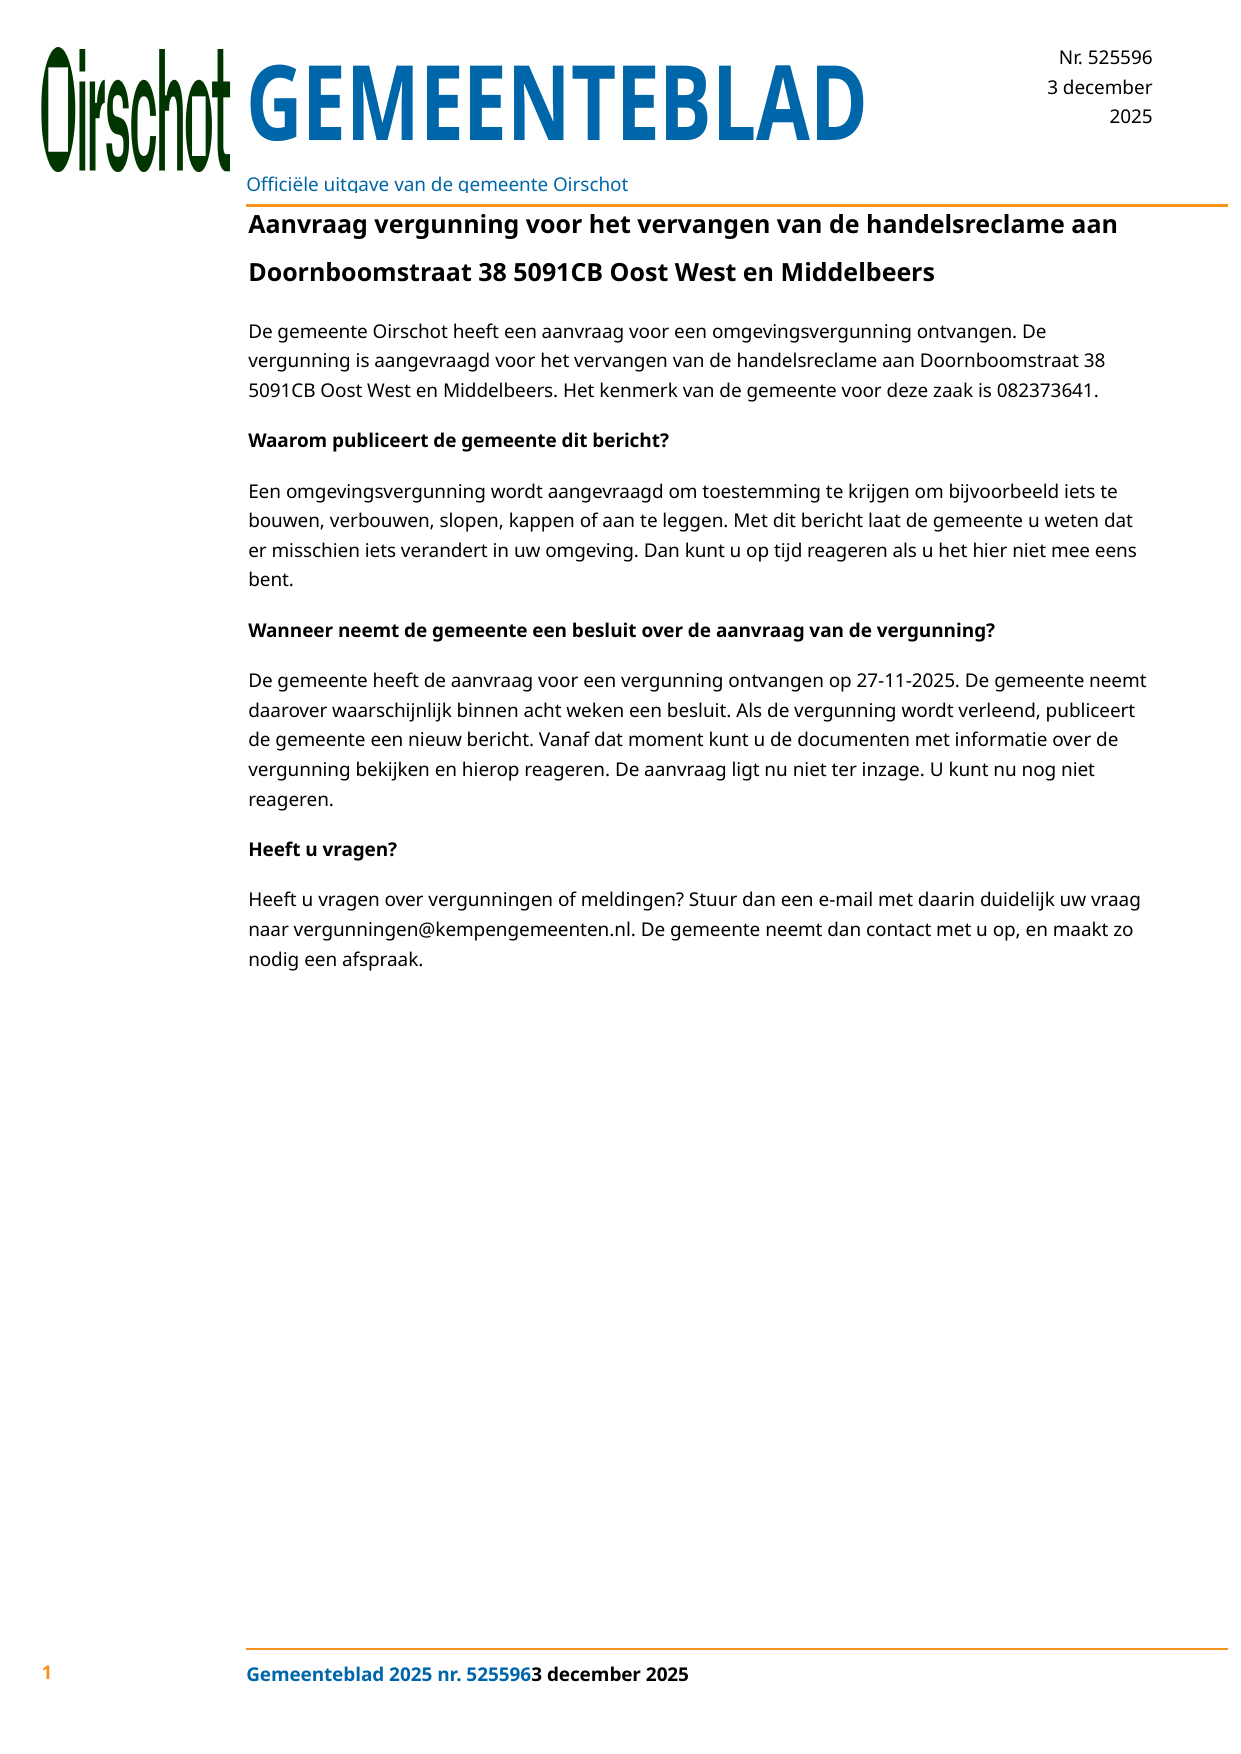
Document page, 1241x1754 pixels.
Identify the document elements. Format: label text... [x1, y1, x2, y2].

text Heeft u vragen? [248, 836, 1152, 862]
text Een omgevingsvergunning wordt aangevraagd om toestemming te krijgen om bijvoorbeeld iets te bouwen, verbouwen, slopen, kappen of aan te leggen. Met dit bericht laat de gemeente u weten dat er misschien iets verandert in uw omgeving. Dan kunt u op tijd reageren als u het hier niet mee eens bent. [248, 478, 1152, 592]
text De gemeente Oirschot heeft een aanvraag voor een omgevingsvergunning ontvangen. De vergunning is aangevraagd voor het vervangen van de handelsreclame aan Doornboomstraat 38 5091CB Oost West en Middelbeers. Het kenmerk van de gemeente voor deze zaak is 082373641. [248, 318, 1152, 403]
text Waarom publiceert de gemeente dit bericht? [248, 427, 1152, 453]
text Wanneer neemt de gemeente een besluit over de aanvraag van de vergunning? [248, 617, 1152, 643]
text Heeft u vragen over vergunningen of meldingen? Stuur dan een e-mail met daarin duidelijk uw vraag naar vergunningen@kempengemeenten.nl. De gemeente neemt dan contact met u op, en maakt zo nodig een afspraak. [248, 887, 1152, 972]
picture [41, 47, 231, 172]
text Aanvraag vergunning voor het vervangen van de handelsreclame aan Doornboomstraat 38 5091CB Oost West en Middelbeers [248, 207, 1152, 288]
text De gemeente heeft de aanvraag voor een vergunning ontvangen op 27-11-2025. De gemeente neemt daarover waarschijnlijk binnen acht weken een besluit. Als de vergunning wordt verleend, publiceert de gemeente een nieuw bericht. Vanaf dat moment kunt u de documenten met informatie over de vergunning bekijken en hierop reageren. De aanvraag ligt nu niet ter inzage. U kunt nu nog niet reageren. [248, 667, 1152, 812]
